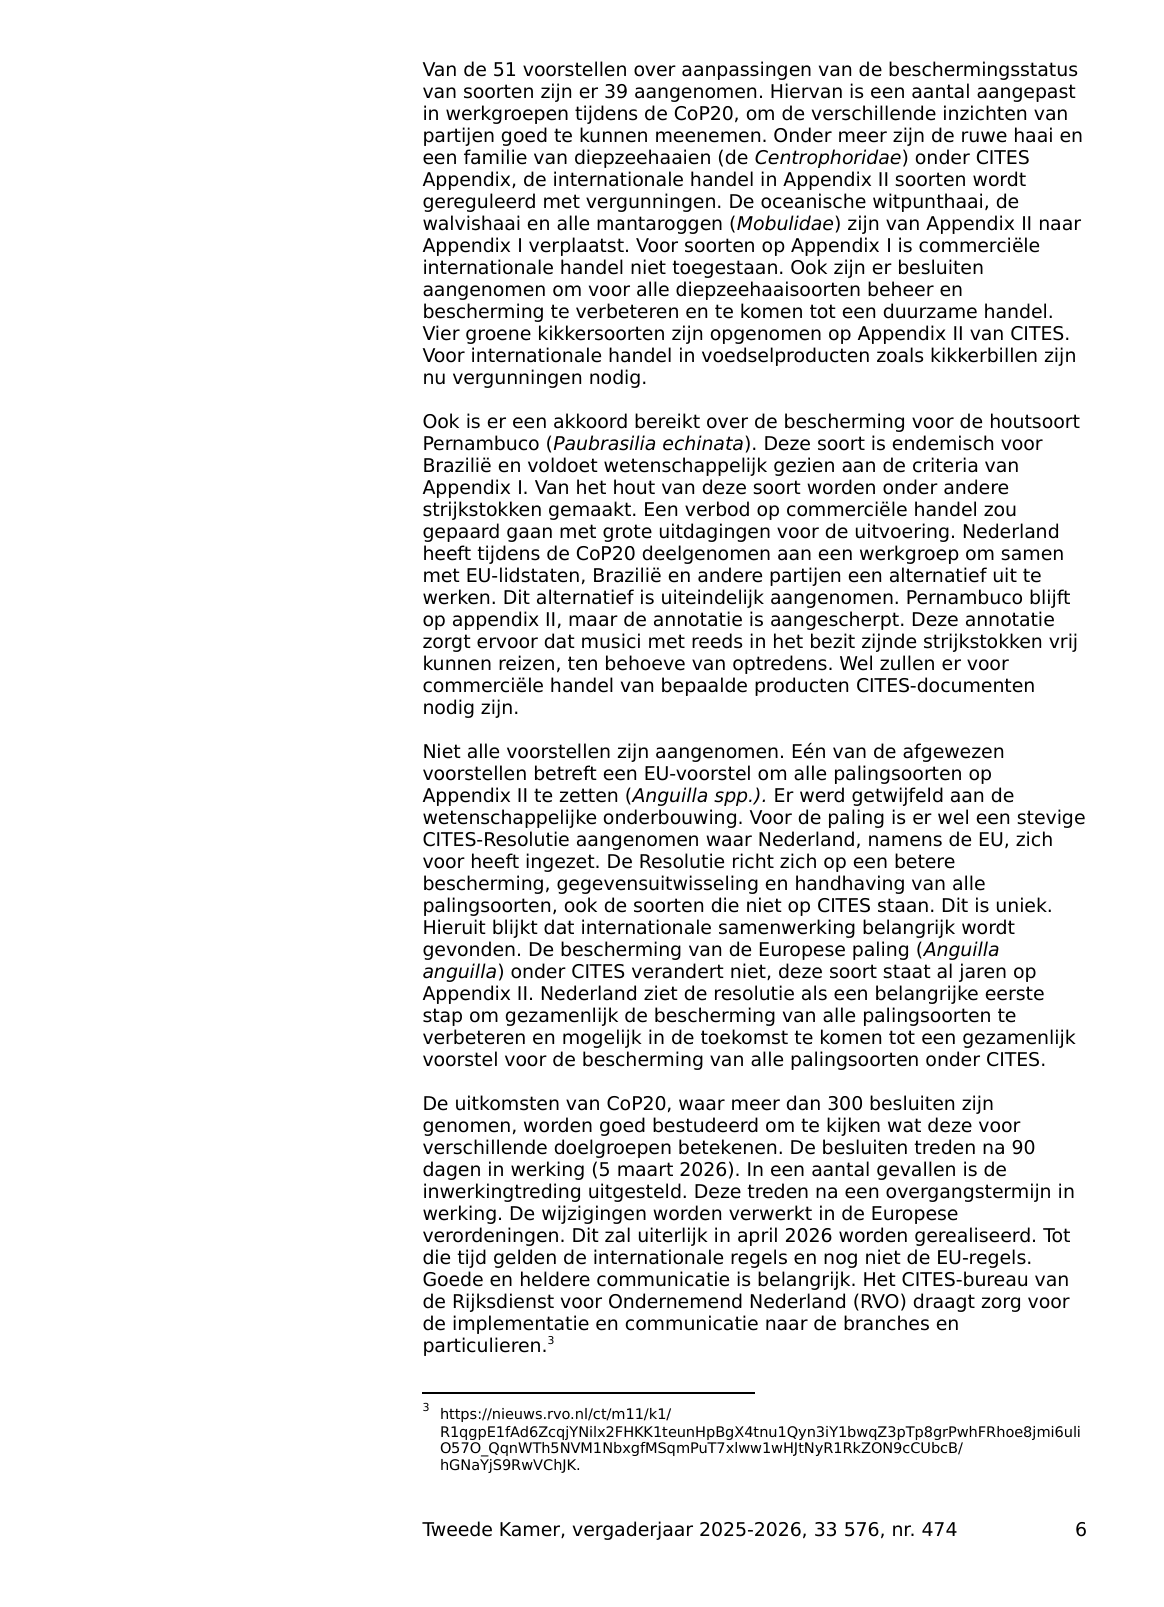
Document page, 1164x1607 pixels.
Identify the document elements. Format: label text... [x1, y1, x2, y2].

text Ook is er een akkoord bereikt over de bescherming voor de houtsoort Pernambuco (Paubrasilia echinata). Deze soort is endemisch voor Brazilië en voldoet wetenschappelijk gezien aan de criteria van Appendix I. Van het hout van deze soort worden onder andere strijkstokken gemaakt. Een verbod op commerciële handel zou gepaard gaan met grote uitdagingen voor de uitvoering. Nederland heeft tijdens de CoP20 deelgenomen aan een werkgroep om samen met EU-lidstaten, Brazilië en andere partijen een alternatief uit te werken. Dit alternatief is uiteindelijk aangenomen. Pernambuco blijft op appendix II, maar de annotatie is aangescherpt. Deze annotatie zorgt ervoor dat musici met reeds in het bezit zijnde strijkstokken vrij kunnen reizen, ten behoeve van optredens. Wel zullen er voor commerciële handel van bepaalde producten CITES-documenten nodig zijn. [422, 411, 1087, 719]
text Van de 51 voorstellen over aanpassingen van de beschermingsstatus van soorten zijn er 39 aangenomen. Hiervan is een aantal aangepast in werkgroepen tijdens de CoP20, om de verschillende inzichten van partijen goed te kunnen meenemen. Onder meer zijn de ruwe haai en een familie van diepzeehaaien (de Centrophoridae) onder CITES Appendix, de internationale handel in Appendix II soorten wordt gereguleerd met vergunningen. De oceanische witpunthaai, de walvishaai en alle mantaroggen (Mobulidae) zijn van Appendix II naar Appendix I verplaatst. Voor soorten op Appendix I is commerciële internationale handel niet toegestaan. Ook zijn er besluiten aangenomen om voor alle diepzeehaaisoorten beheer en bescherming te verbeteren en te komen tot een duurzame handel. Vier groene kikkersoorten zijn opgenomen op Appendix II van CITES. Voor internationale handel in voedselproducten zoals kikkerbillen zijn nu vergunningen nodig. [422, 59, 1087, 389]
text De uitkomsten van CoP20, waar meer dan 300 besluiten zijn genomen, worden goed bestudeerd om te kijken wat deze voor verschillende doelgroepen betekenen. De besluiten treden na 90 dagen in werking (5 maart 2026). In een aantal gevallen is de inwerkingtreding uitgesteld. Deze treden na een overgangstermijn in werking. De wijzigingen worden verwerkt in de Europese verordeningen. Dit zal uiterlijk in april 2026 worden gerealiseerd. Tot die tijd gelden de internationale regels en nog niet de EU-regels. Goede en heldere communicatie is belangrijk. Het CITES-bureau van de Rijksdienst voor Ondernemend Nederland (RVO) draagt zorg voor de implementatie en communicatie naar de branches en particulieren. [422, 1093, 1087, 1356]
text Niet alle voorstellen zijn aangenomen. Eén van de afgewezen voorstellen betreft een EU-voorstel om alle palingsoorten op Appendix II te zetten (Anguilla spp.). Er werd getwijfeld aan de wetenschappelijke onderbouwing. Voor de paling is er wel een stevige CITES-Resolutie aangenomen waar Nederland, namens de EU, zich voor heeft ingezet. De Resolutie richt zich op een betere bescherming, gegevensuitwisseling en handhaving van alle palingsoorten, ook de soorten die niet op CITES staan. Dit is uniek. Hieruit blijkt dat internationale samenwerking belangrijk wordt gevonden. De bescherming van de Europese paling (Anguilla anguilla) onder CITES verandert niet, deze soort staat al jaren op Appendix II. Nederland ziet de resolutie als een belangrijke eerste stap om gezamenlijk de bescherming van alle palingsoorten te verbeteren en mogelijk in de toekomst te komen tot een gezamenlijk voorstel voor de bescherming van alle palingsoorten onder CITES. [422, 741, 1087, 1071]
text https://nieuws.rvo.nl/ct/m11/k1/R1qgpE1fAd6ZcqjYNilx2FHKK1teunHpBgX4tnu1Qyn3iY1bwqZ3pTp8grPwhFRhoe8jmi6uliO57O_QqnWTh5NVM1NbxgfMSqmPuT7xlww1wHJtNyR1RkZON9cCUbcB/hGNaYjS9RwVChJK. [422, 1402, 1087, 1474]
